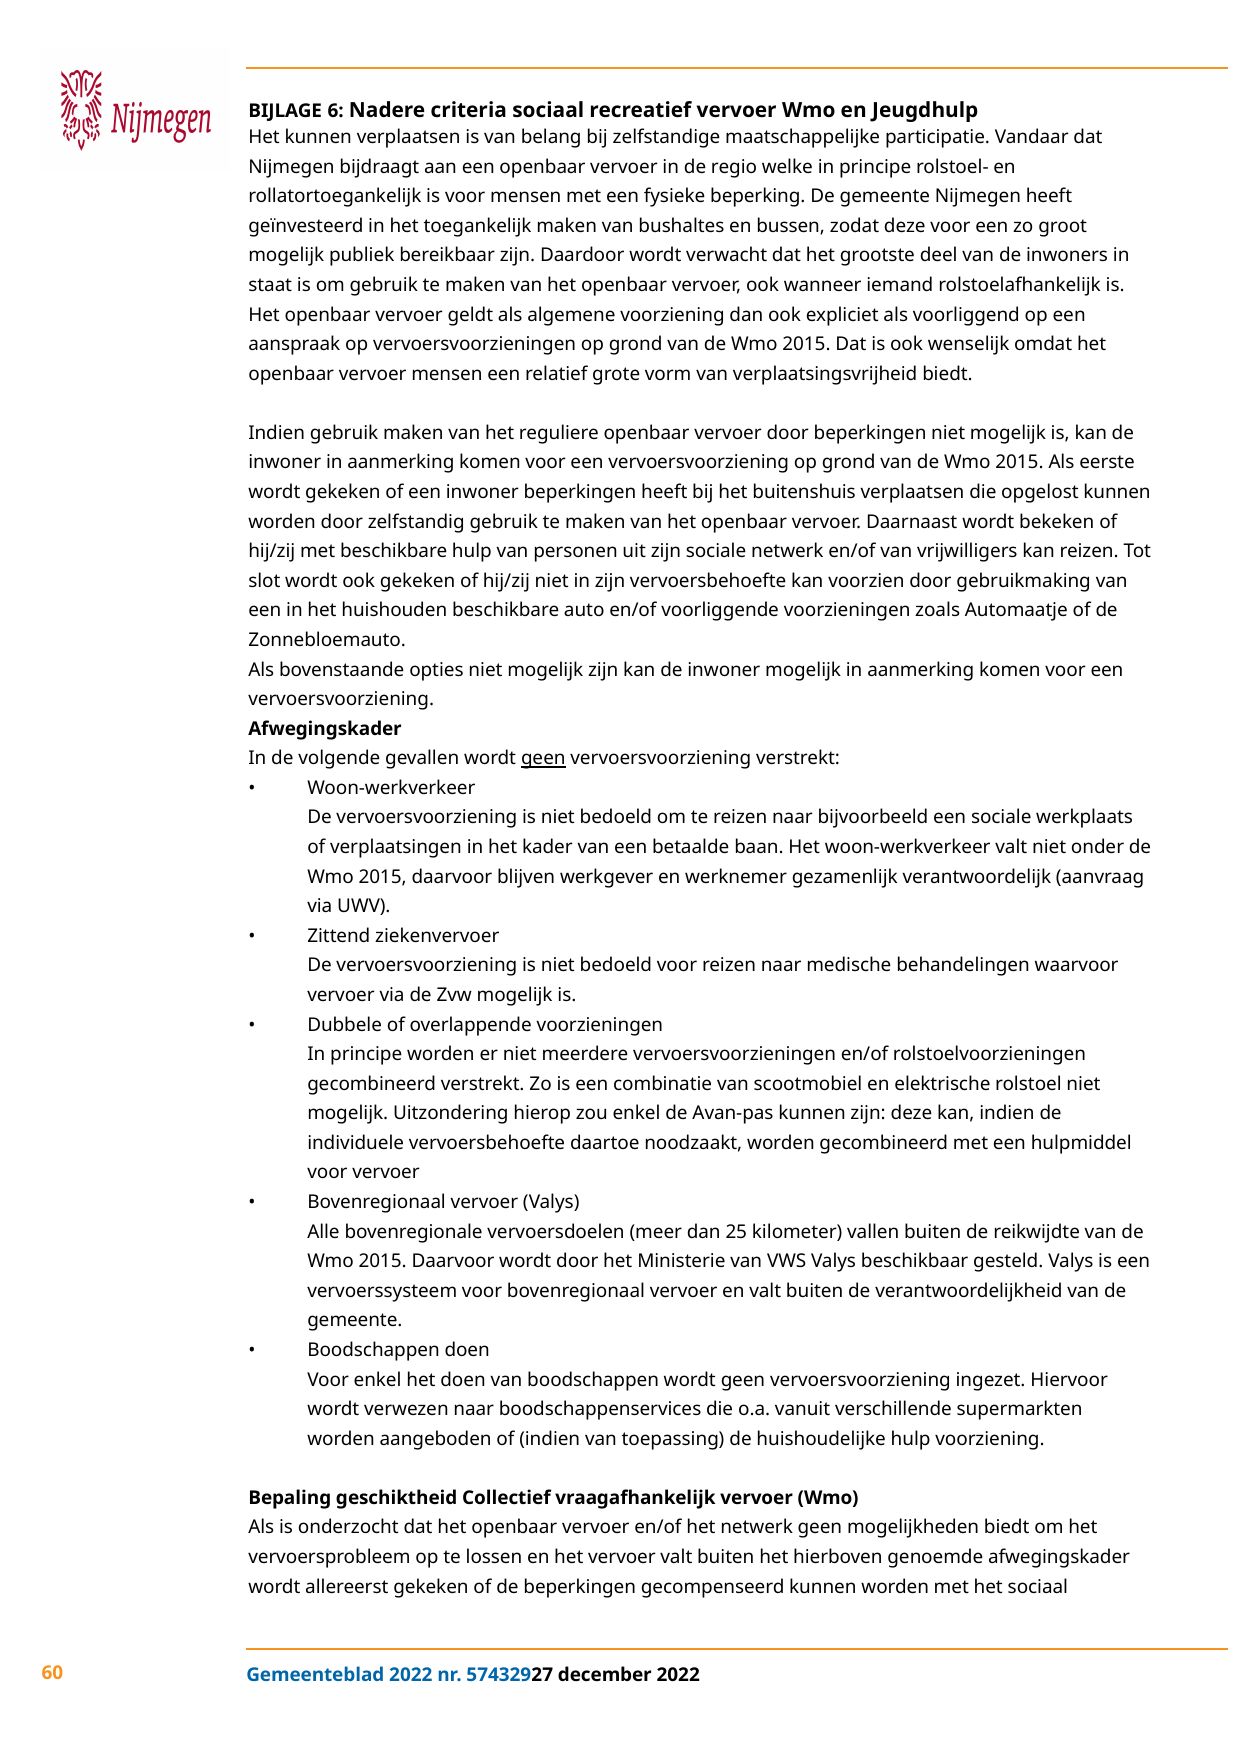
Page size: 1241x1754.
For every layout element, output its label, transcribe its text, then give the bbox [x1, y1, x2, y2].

text In de volgende gevallen wordt geen vervoersvoorziening verstrekt: [248, 744, 1152, 770]
list Zittend ziekenvervoer [248, 922, 1152, 948]
list Woon-werkverkeer [248, 774, 1152, 800]
text Bepaling geschiktheid Collectief vraagafhankelijk vervoer (Wmo) [248, 1484, 1152, 1510]
list De vervoersvoorziening is niet bedoeld om te reizen naar bijvoorbeeld een sociale werkplaats of verplaatsingen in het kader van een betaalde baan. Het woon-werkverkeer valt niet onder de Wmo 2015, daarvoor blijven werkgever en werknemer gezamenlijk verantwoordelijk (aanvraag via UWV). [248, 804, 1152, 918]
list Dubbele of overlappende voorzieningen [248, 1011, 1152, 1037]
list Alle bovenregionale vervoersdoelen (meer dan 25 kilometer) vallen buiten de reikwijdte van de Wmo 2015. Daarvoor wordt door het Ministerie van VWS Valys beschikbaar gesteld. Valys is een vervoerssysteem voor bovenregionaal vervoer en valt buiten de verantwoordelijkheid van de gemeente. [248, 1218, 1152, 1332]
list De vervoersvoorziening is niet bedoeld voor reizen naar medische behandelingen waarvoor vervoer via de Zvw mogelijk is. [248, 952, 1152, 1007]
list Boodschappen doen [248, 1336, 1152, 1362]
text Indien gebruik maken van het reguliere openbaar vervoer door beperkingen niet mogelijk is, kan de inwoner in aanmerking komen voor een vervoersvoorziening op grond van de Wmo 2015. Als eerste wordt gekeken of een inwoner beperkingen heeft bij het buitenshuis verplaatsen die opgelost kunnen worden door zelfstandig gebruik te maken van het openbaar vervoer. Daarnaast wordt bekeken of hij/zij met beschikbare hulp van personen uit zijn sociale netwerk en/of van vrijwilligers kan reizen. Tot slot wordt ook gekeken of hij/zij niet in zijn vervoersbehoefte kan voorzien door gebruikmaking van een in het huishouden beschikbare auto en/of voorliggende voorzieningen zoals Automaatje of de Zonnebloemauto. [248, 419, 1152, 652]
list Voor enkel het doen van boodschappen wordt geen vervoersvoorziening ingezet. Hiervoor wordt verwezen naar boodschappenservices die o.a. vanuit verschillende supermarkten worden aangeboden of (indien van toepassing) de huishoudelijke hulp voorziening. [248, 1366, 1152, 1451]
text Als is onderzocht dat het openbaar vervoer en/of het netwerk geen mogelijkheden biedt om het vervoersprobleem op te lossen en het vervoer valt buiten het hierboven genoemde afwegingskader wordt allereerst gekeken of de beperkingen gecompenseerd kunnen worden met het sociaal [248, 1514, 1152, 1599]
text Afwegingskader [248, 715, 1152, 741]
list In principe worden er niet meerdere vervoersvoorzieningen en/of rolstoelvoorzieningen gecombineerd verstrekt. Zo is een combinatie van scootmobiel en elektrische rolstoel niet mogelijk. Uitzondering hierop zou enkel de Avan-pas kunnen zijn: deze kan, indien de individuele vervoersbehoefte daartoe noodzaakt, worden gecombineerd met een hulpmiddel voor vervoer [248, 1040, 1152, 1184]
text Het kunnen verplaatsen is van belang bij zelfstandige maatschappelijke participatie. Vandaar dat Nijmegen bijdraagt aan een openbaar vervoer in de regio welke in principe rolstoel- en rollatortoegankelijk is voor mensen met een fysieke beperking. De gemeente Nijmegen heeft geïnvesteerd in het toegankelijk maken van bushaltes en bussen, zodat deze voor een zo groot mogelijk publiek bereikbaar zijn. Daardoor wordt verwacht dat het grootste deel van de inwoners in staat is om gebruik te maken van het openbaar vervoer, ook wanneer iemand rolstoelafhankelijk is. Het openbaar vervoer geldt als algemene voorziening dan ook expliciet als voorliggend op een aanspraak op vervoersvoorzieningen op grond van de Wmo 2015. Dat is ook wenselijk omdat het openbaar vervoer mensen een relatief grote vorm van verplaatsingsvrijheid biedt. [248, 123, 1152, 386]
picture [41, 47, 231, 172]
text BIJLAGE 6: Nadere criteria sociaal recreatief vervoer Wmo en Jeugdhulp [248, 95, 1152, 123]
list Bovenregionaal vervoer (Valys) [248, 1188, 1152, 1214]
text Als bovenstaande opties niet mogelijk zijn kan de inwoner mogelijk in aanmerking komen voor een vervoersvoorziening. [248, 656, 1152, 711]
